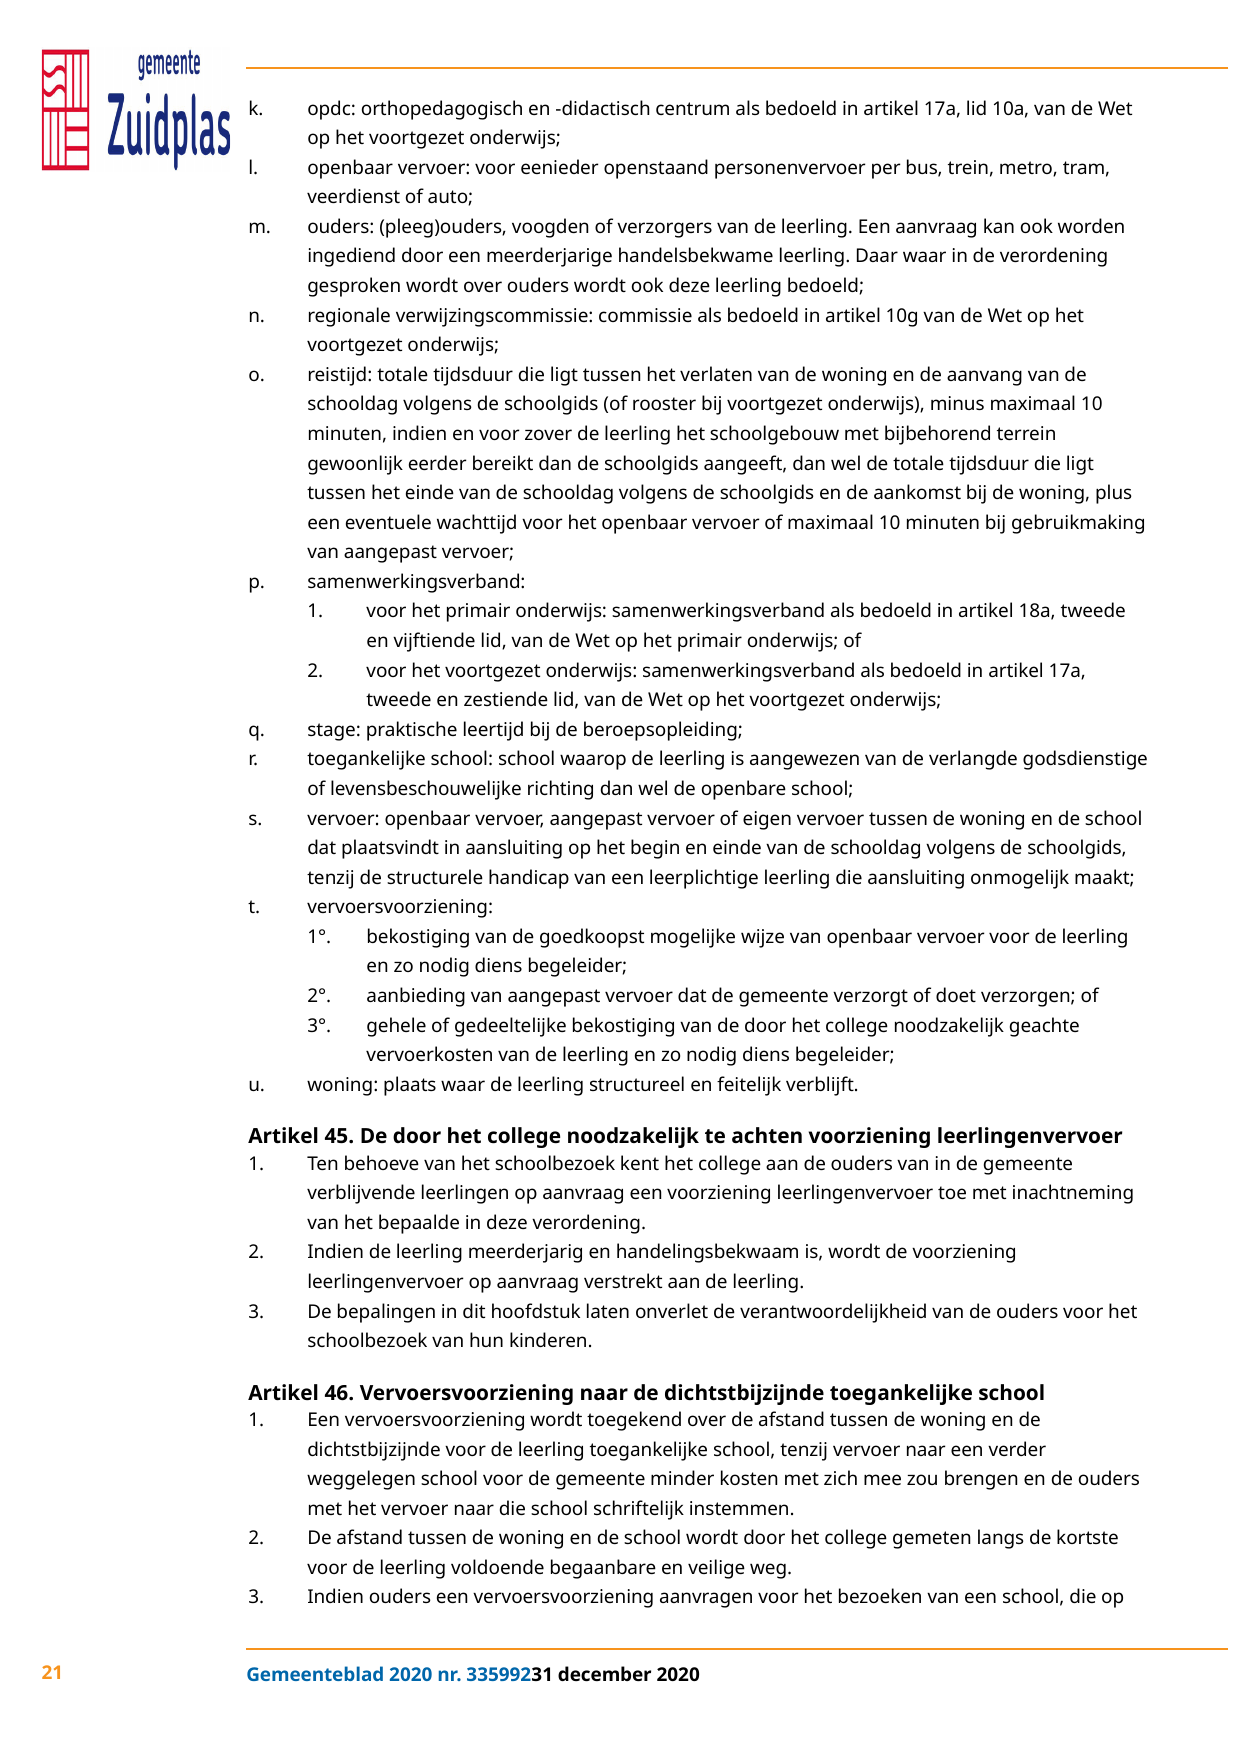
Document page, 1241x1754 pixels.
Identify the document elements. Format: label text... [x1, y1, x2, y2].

list voor het voortgezet onderwijs: samenwerkingsverband als bedoeld in artikel 17a, tweede en zestiende lid, van de Wet op het voortgezet onderwijs; [307, 657, 1152, 712]
list Indien de leerling meerderjarig en handelingsbekwaam is, wordt de voorziening leerlingenvervoer op aanvraag verstrekt aan de leerling. [248, 1239, 1152, 1294]
list woning: plaats waar de leerling structureel en feitelijk verblijft. [248, 1071, 1152, 1097]
list ouders: (pleeg)ouders, voogden of verzorgers van de leerling. Een aanvraag kan ook worden ingediend door een meerderjarige handelsbekwame leerling. Daar waar in de verordening gesproken wordt over ouders wordt ook deze leerling bedoeld; [248, 213, 1152, 298]
list aanbieding van aangepast vervoer dat de gemeente verzorgt of doet verzorgen; of [307, 982, 1152, 1008]
list Ten behoeve van het schoolbezoek kent het college aan de ouders van in de gemeente verblijvende leerlingen op aanvraag een voorziening leerlingenvervoer toe met inachtneming van het bepaalde in deze verordening. [248, 1150, 1152, 1235]
list Indien ouders een vervoersvoorziening aanvragen voor het bezoeken van een school, die op [248, 1584, 1152, 1609]
text Artikel 46. Vervoersvoorziening naar de dichtstbijzijnde toegankelijke school [248, 1378, 1152, 1406]
list stage: praktische leertijd bij de beroepsopleiding; [248, 716, 1152, 742]
list reistijd: totale tijdsduur die ligt tussen het verlaten van de woning en de aanvang van de schooldag volgens de schoolgids (of rooster bij voortgezet onderwijs), minus maximaal 10 minuten, indien en voor zover de leerling het schoolgebouw met bijbehorend terrein gewoonlijk eerder bereikt dan de schoolgids aangeeft, dan wel de totale tijdsduur die ligt tussen het einde van de schooldag volgens de schoolgids en de aankomst bij de woning, plus een eventuele wachttijd voor het openbaar vervoer of maximaal 10 minuten bij gebruikmaking van aangepast vervoer; [248, 361, 1152, 564]
list toegankelijke school: school waarop de leerling is aangewezen van de verlangde godsdienstige of levensbeschouwelijke richting dan wel de openbare school; [248, 746, 1152, 801]
list voor het primair onderwijs: samenwerkingsverband als bedoeld in artikel 18a, tweede en vijftiende lid, van de Wet op het primair onderwijs; of [307, 598, 1152, 653]
list gehele of gedeeltelijke bekostiging van de door het college noodzakelijk geachte vervoerkosten van de leerling en zo nodig diens begeleider; [307, 1012, 1152, 1067]
picture [41, 47, 231, 172]
list openbaar vervoer: voor eenieder openstaand personenvervoer per bus, trein, metro, tram, veerdienst of auto; [248, 154, 1152, 209]
list regionale verwijzingscommissie: commissie als bedoeld in artikel 10g van de Wet op het voortgezet onderwijs; [248, 302, 1152, 357]
list vervoersvoorziening: [248, 893, 1152, 919]
list samenwerkingsverband: [248, 568, 1152, 594]
list De bepalingen in dit hoofdstuk laten onverlet de verantwoordelijkheid van de ouders voor het schoolbezoek van hun kinderen. [248, 1298, 1152, 1353]
text Artikel 45. De door het college noodzakelijk te achten voorziening leerlingenvervoer [248, 1121, 1152, 1150]
list vervoer: openbaar vervoer, aangepast vervoer of eigen vervoer tussen de woning en de school dat plaatsvindt in aansluiting op het begin en einde van de schooldag volgens de schoolgids, tenzij de structurele handicap van een leerplichtige leerling die aansluiting onmogelijk maakt; [248, 805, 1152, 890]
list opdc: orthopedagogisch en -didactisch centrum als bedoeld in artikel 17a, lid 10a, van de Wet op het voortgezet onderwijs; [248, 95, 1152, 150]
list Een vervoersvoorziening wordt toegekend over de afstand tussen de woning en de dichtstbijzijnde voor de leerling toegankelijke school, tenzij vervoer naar een verder weggelegen school voor de gemeente minder kosten met zich mee zou brengen en de ouders met het vervoer naar die school schriftelijk instemmen. [248, 1406, 1152, 1521]
list bekostiging van de goedkoopst mogelijke wijze van openbaar vervoer voor de leerling en zo nodig diens begeleider; [307, 923, 1152, 978]
list De afstand tussen de woning en de school wordt door het college gemeten langs de kortste voor de leerling voldoende begaanbare en veilige weg. [248, 1524, 1152, 1580]
